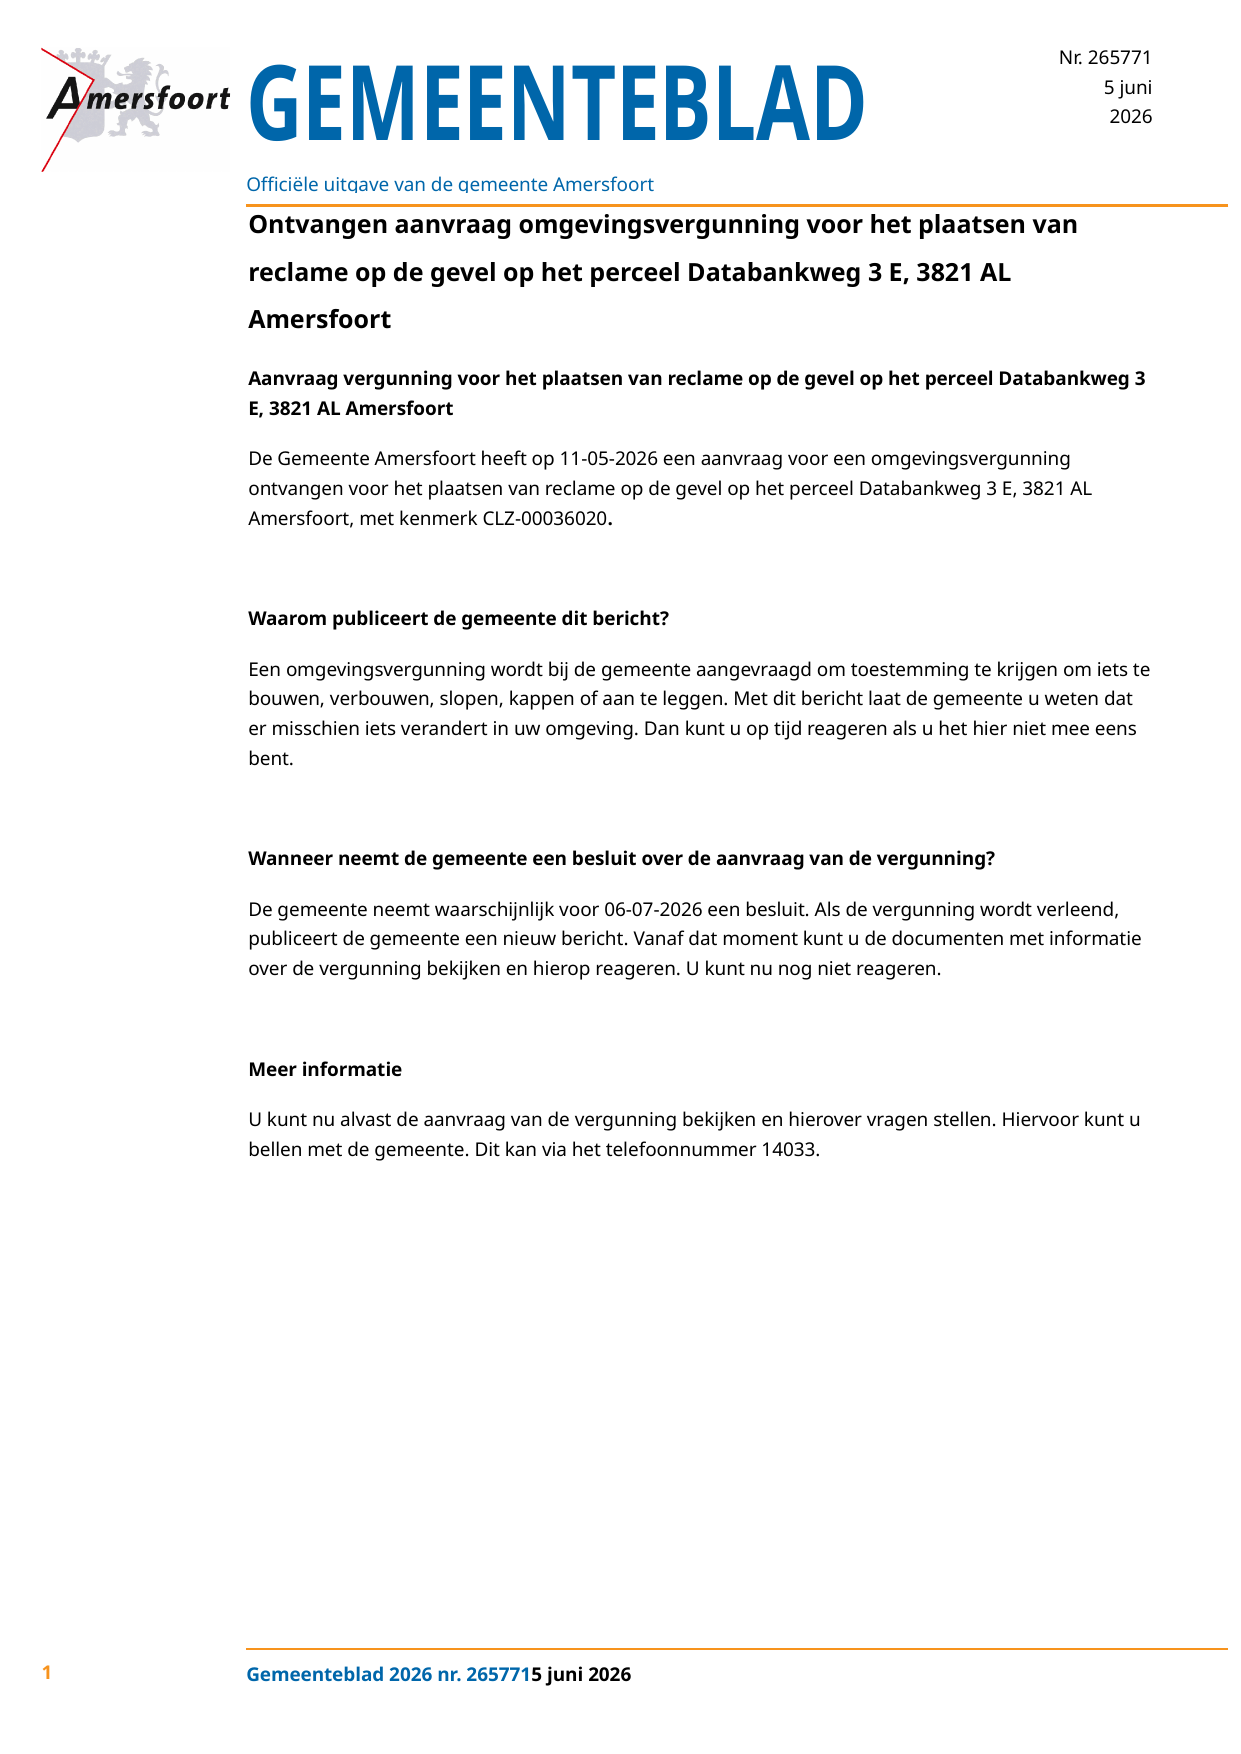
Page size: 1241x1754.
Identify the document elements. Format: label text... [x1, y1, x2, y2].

text Waarom publiceert de gemeente dit bericht? [248, 606, 1152, 631]
text Wanneer neemt de gemeente een besluit over de aanvraag van de vergunning? [248, 846, 1152, 871]
picture [41, 47, 231, 172]
text Meer informatie [248, 1056, 1152, 1082]
text De Gemeente Amersfoort heeft op 11-05-2026 een aanvraag voor een omgevingsvergunning ontvangen voor het plaatsen van reclame op de gevel op het perceel Databankweg 3 E, 3821 AL Amersfoort, met kenmerk CLZ-00036020. [248, 446, 1152, 530]
text De gemeente neemt waarschijnlijk voor 06-07-2026 een besluit. Als de vergunning wordt verleend, publiceert de gemeente een nieuw bericht. Vanaf dat moment kunt u de documenten met informatie over de vergunning bekijken en hierop reageren. U kunt nu nog niet reageren. [248, 896, 1152, 981]
text Aanvraag vergunning voor het plaatsen van reclame op de gevel op het perceel Databankweg 3 E, 3821 AL Amersfoort [248, 366, 1152, 421]
text Een omgevingsvergunning wordt bij de gemeente aangevraagd om toestemming te krijgen om iets te bouwen, verbouwen, slopen, kappen of aan te leggen. Met dit bericht laat de gemeente u weten dat er misschien iets verandert in uw omgeving. Dan kunt u op tijd reageren als u het hier niet mee eens bent. [248, 656, 1152, 770]
text Ontvangen aanvraag omgevingsvergunning voor het plaatsen van reclame op de gevel op het perceel Databankweg 3 E, 3821 AL Amersfoort [248, 207, 1152, 336]
text U kunt nu alvast de aanvraag van de vergunning bekijken en hierover vragen stellen. Hiervoor kunt u bellen met de gemeente. Dit kan via het telefoonnummer 14033. [248, 1106, 1152, 1162]
